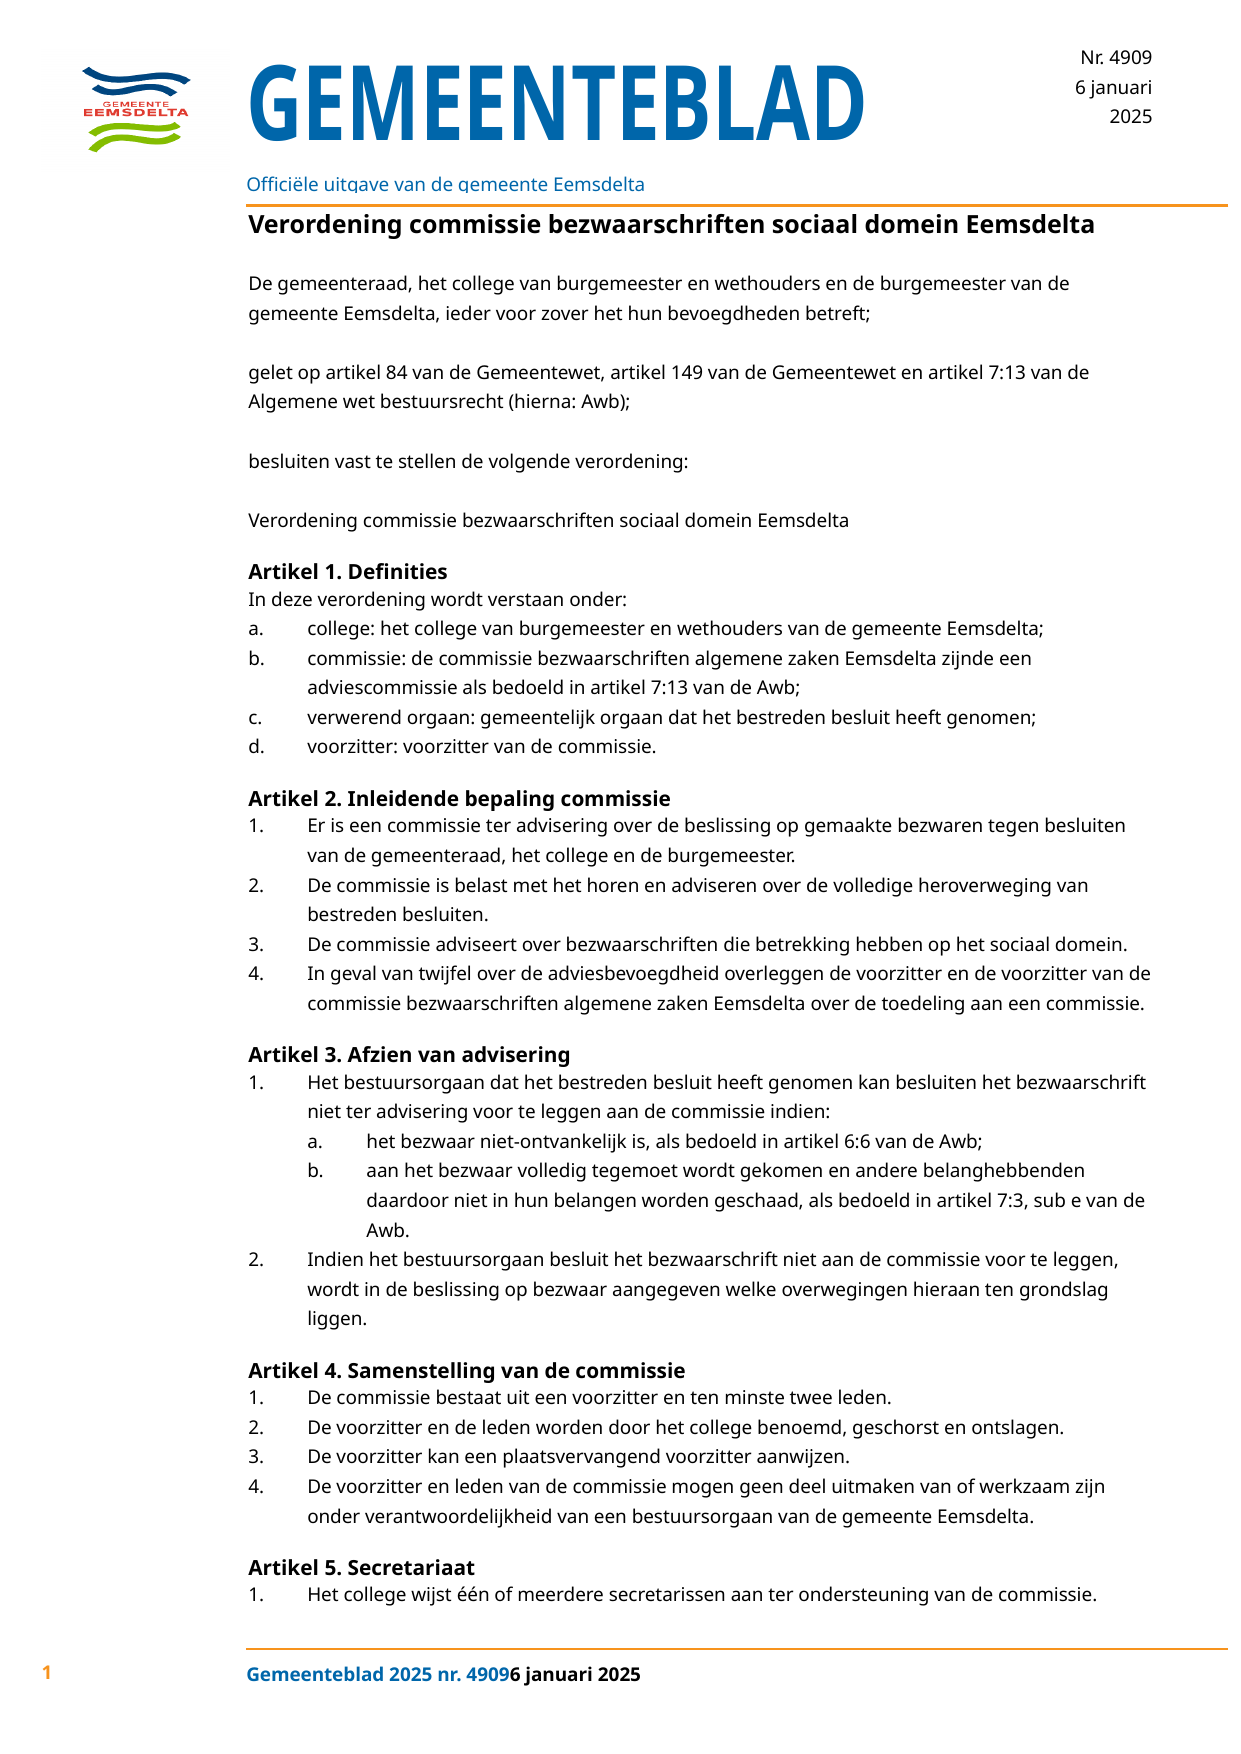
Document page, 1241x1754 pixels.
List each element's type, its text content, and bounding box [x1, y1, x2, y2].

list Er is een commissie ter advisering over de beslissing op gemaakte bezwaren tegen besluiten van de gemeenteraad, het college en de burgemeester. [248, 813, 1152, 868]
text Artikel 3. Afzien van advisering [248, 1041, 1152, 1069]
list Indien het bestuursorgaan besluit het bezwaarschrift niet aan de commissie voor te leggen, wordt in de beslissing op bezwaar aangegeven welke overwegingen hieraan ten grondslag liggen. [248, 1246, 1152, 1331]
list De commissie bestaat uit een voorzitter en ten minste twee leden. [248, 1384, 1152, 1410]
list commissie: de commissie bezwaarschriften algemene zaken Eemsdelta zijnde een adviescommissie als bedoeld in artikel 7:13 van de Awb; [248, 645, 1152, 700]
text In deze verordening wordt verstaan onder: [248, 586, 1152, 612]
text Artikel 2. Inleidende bepaling commissie [248, 784, 1152, 813]
text Artikel 4. Samenstelling van de commissie [248, 1356, 1152, 1384]
text Artikel 5. Secretariaat [248, 1553, 1152, 1582]
list verwerend orgaan: gemeentelijk orgaan dat het bestreden besluit heeft genomen; [248, 704, 1152, 730]
text besluiten vast te stellen de volgende verordening: [248, 448, 1152, 473]
text Verordening commissie bezwaarschriften sociaal domein Eemsdelta [248, 507, 1152, 533]
picture [41, 47, 231, 172]
list De voorzitter en de leden worden door het college benoemd, geschorst en ontslagen. [248, 1414, 1152, 1440]
text De gemeenteraad, het college van burgemeester en wethouders en de burgemeester van de gemeente Eemsdelta, ieder voor zover het hun bevoegdheden betreft; [248, 270, 1152, 326]
text Verordening commissie bezwaarschriften sociaal domein Eemsdelta [248, 207, 1152, 241]
list De voorzitter en leden van de commissie mogen geen deel uitmaken van of werkzaam zijn onder verantwoordelijkheid van een bestuursorgaan van de gemeente Eemsdelta. [248, 1473, 1152, 1528]
text gelet op artikel 84 van de Gemeentewet, artikel 149 van de Gemeentewet en artikel 7:13 van de Algemene wet bestuursrecht (hierna: Awb); [248, 359, 1152, 414]
list De commissie is belast met het horen en adviseren over de volledige heroverweging van bestreden besluiten. [248, 872, 1152, 927]
list De commissie adviseert over bezwaarschriften die betrekking hebben op het sociaal domein. [248, 931, 1152, 957]
text Artikel 1. Definities [248, 557, 1152, 586]
list voorzitter: voorzitter van de commissie. [248, 734, 1152, 759]
list De voorzitter kan een plaatsvervangend voorzitter aanwijzen. [248, 1444, 1152, 1469]
list het bezwaar niet-ontvankelijk is, als bedoeld in artikel 6:6 van de Awb; [307, 1128, 1152, 1154]
list In geval van twijfel over de adviesbevoegdheid overleggen de voorzitter en de voorzitter van de commissie bezwaarschriften algemene zaken Eemsdelta over de toedeling aan een commissie. [248, 961, 1152, 1016]
list college: het college van burgemeester en wethouders van de gemeente Eemsdelta; [248, 615, 1152, 641]
list Het bestuursorgaan dat het bestreden besluit heeft genomen kan besluiten het bezwaarschrift niet ter advisering voor te leggen aan de commissie indien: [248, 1069, 1152, 1124]
list Het college wijst één of meerdere secretarissen aan ter ondersteuning van de commissie. [248, 1582, 1152, 1607]
list aan het bezwaar volledig tegemoet wordt gekomen en andere belanghebbenden daardoor niet in hun belangen worden geschaad, als bedoeld in artikel 7:3, sub e van de Awb. [307, 1158, 1152, 1243]
